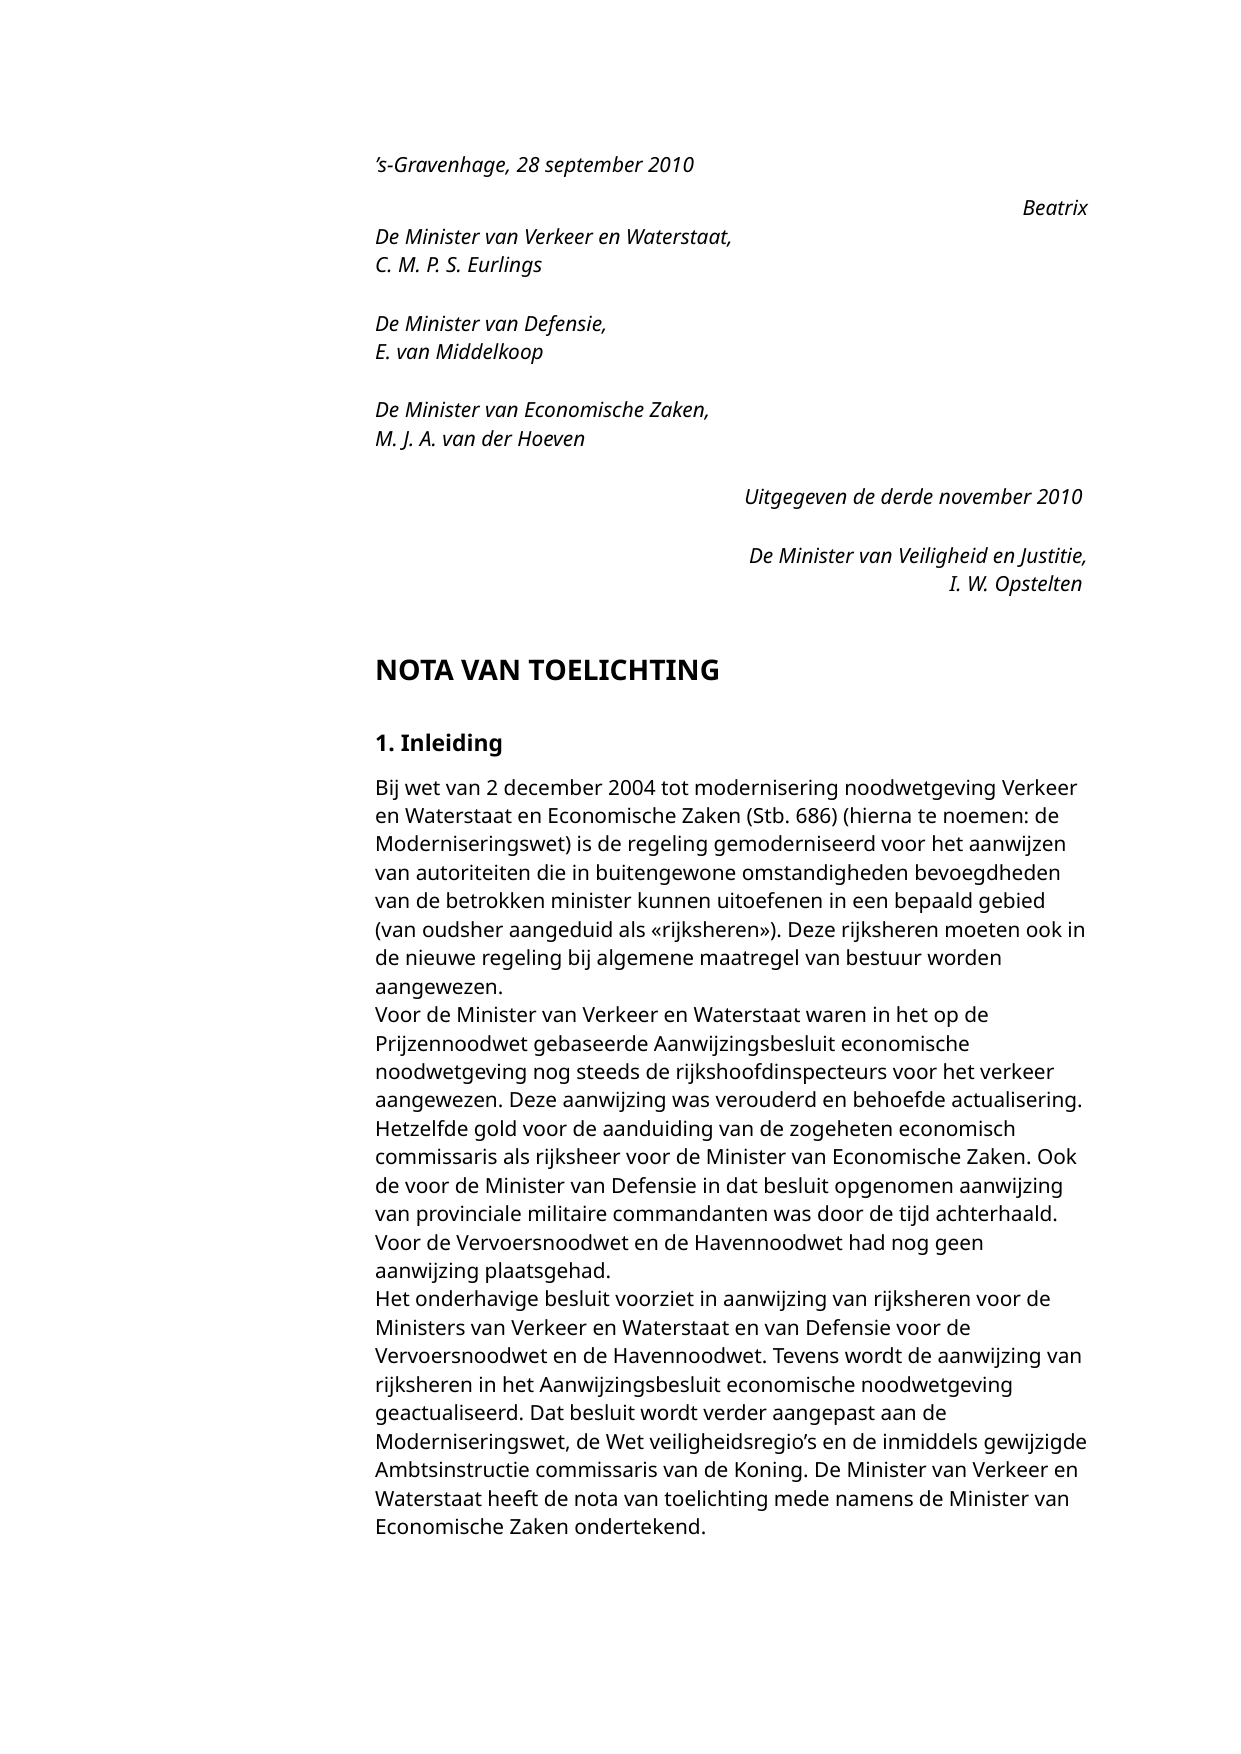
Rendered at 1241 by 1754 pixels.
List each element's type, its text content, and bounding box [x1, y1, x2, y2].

text De Minister van Defensie, [375, 309, 1090, 337]
text ’s-Gravenhage, 28 september 2010 [375, 150, 1090, 178]
text Het onderhavige besluit voorziet in aanwijzing van rijksheren voor de Ministers van Verkeer en Waterstaat en van Defensie voor de Vervoersnoodwet en de Havennoodwet. Tevens wordt de aanwijzing van rijksheren in het Aanwijzingsbesluit economische noodwetgeving geactualiseerd. Dat besluit wordt verder aangepast aan de Moderniseringswet, de Wet veiligheidsregio’s en de inmiddels gewijzigde Ambtsinstructie commissaris van de Koning. De Minister van Verkeer en Waterstaat heeft de nota van toelichting mede namens de Minister van Economische Zaken ondertekend. [375, 1284, 1090, 1541]
text M. J. A. van der Hoeven [375, 424, 1090, 452]
text Bij wet van 2 december 2004 tot modernisering noodwetgeving Verkeer en Waterstaat en Economische Zaken (Stb. 686) (hierna te noemen: de Moderniseringswet) is de regeling gemoderniseerd voor het aanwijzen van autoriteiten die in buitengewone omstandigheden bevoegdheden van de betrokken minister kunnen uitoefenen in een bepaald gebied (van oudsher aangeduid als «rijksheren»). Deze rijksheren moeten ook in de nieuwe regeling bij algemene maatregel van bestuur worden aangewezen. [375, 773, 1090, 1000]
text Uitgegeven de derde november 2010 [375, 482, 1090, 511]
text I. W. Opstelten [375, 569, 1090, 598]
text De Minister van Veiligheid en Justitie, [375, 541, 1090, 569]
text C. M. P. S. Eurlings [375, 250, 1090, 279]
subtitle 1. Inleiding [375, 726, 1090, 758]
subtitle NOTA VAN TOELICHTING [375, 650, 1090, 689]
text Voor de Minister van Verkeer en Waterstaat waren in het op de Prijzennoodwet gebaseerde Aanwijzingsbesluit economische noodwetgeving nog steeds de rijkshoofdinspecteurs voor het verkeer aangewezen. Deze aanwijzing was verouderd en behoefde actualisering. Hetzelfde gold voor de aanduiding van de zogeheten economisch commissaris als rijksheer voor de Minister van Economische Zaken. Ook de voor de Minister van Defensie in dat besluit opgenomen aanwijzing van provinciale militaire commandanten was door de tijd achterhaald. Voor de Vervoersnoodwet en de Havennoodwet had nog geen aanwijzing plaatsgehad. [375, 1000, 1090, 1284]
text E. van Middelkoop [375, 337, 1090, 366]
text De Minister van Verkeer en Waterstaat, [375, 222, 1090, 250]
text Beatrix [375, 193, 1090, 222]
text De Minister van Economische Zaken, [375, 396, 1090, 424]
